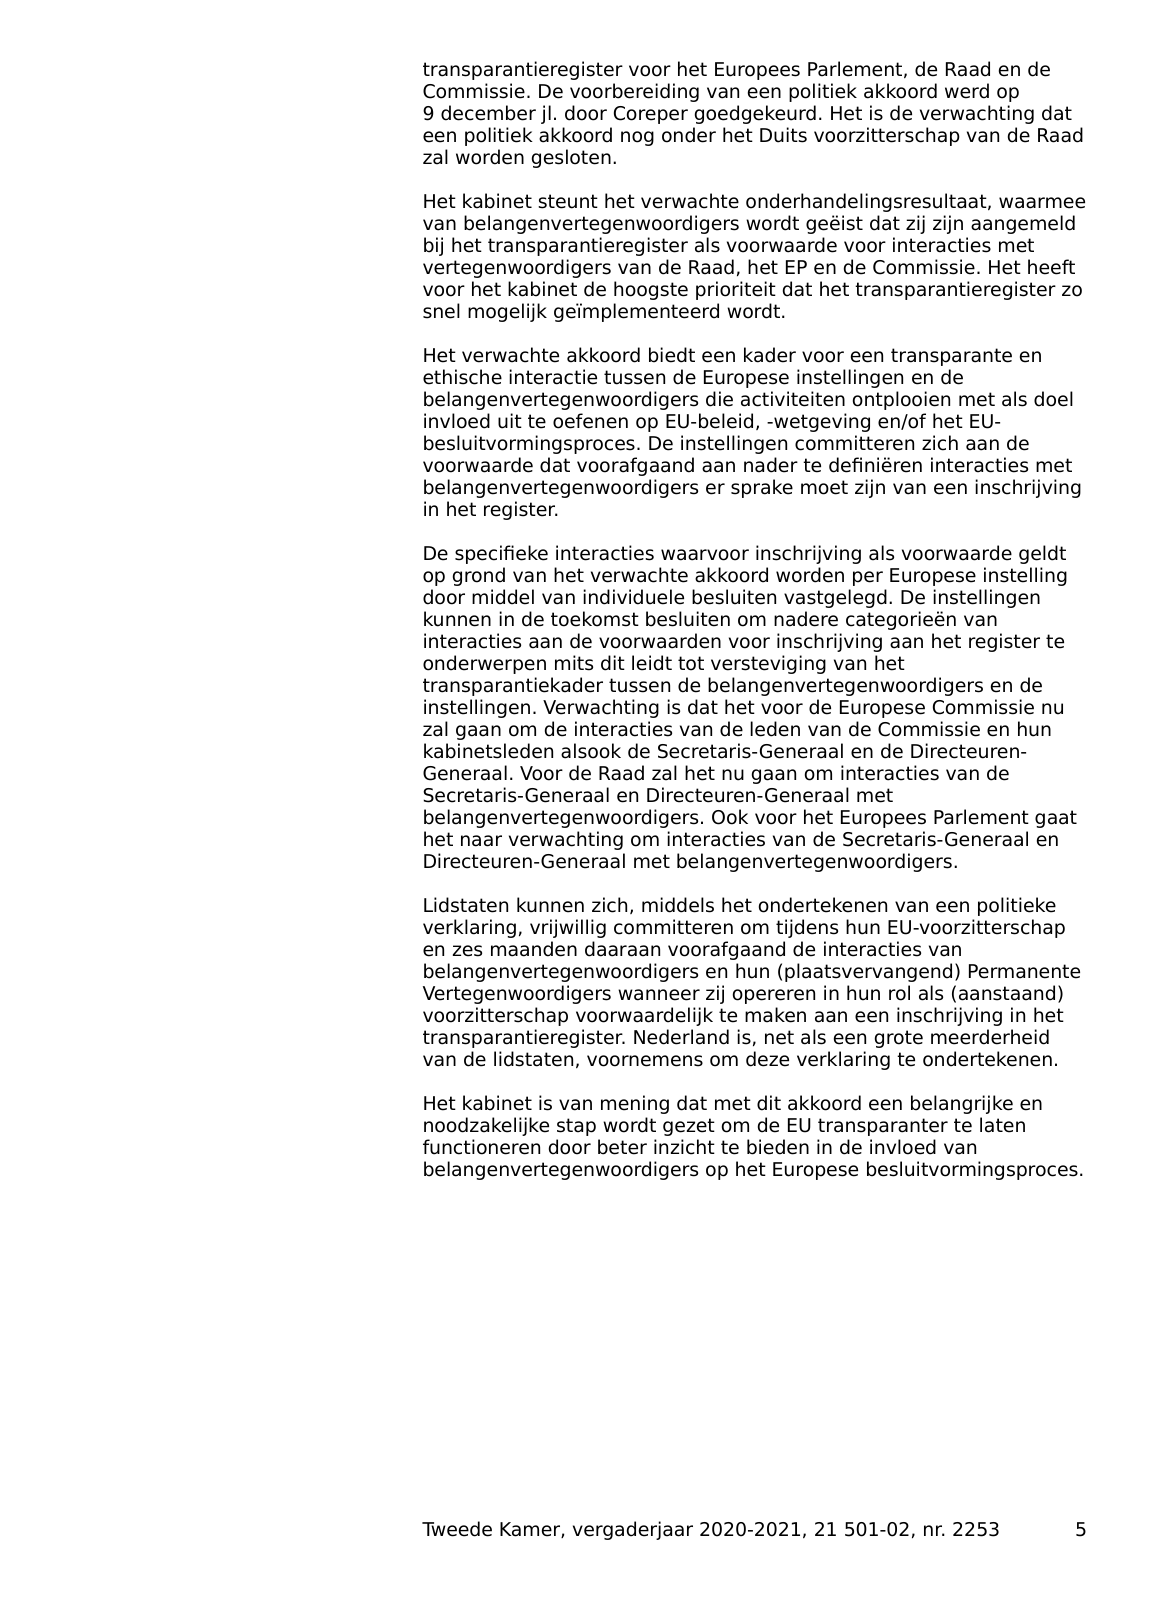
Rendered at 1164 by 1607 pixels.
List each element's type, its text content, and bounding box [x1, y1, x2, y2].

text Lidstaten kunnen zich, middels het ondertekenen van een politieke verklaring, vrijwillig committeren om tijdens hun EU-voorzitterschap en zes maanden daaraan voorafgaand de interacties van belangenvertegenwoordigers en hun (plaatsvervangend) Permanente Vertegenwoordigers wanneer zij opereren in hun rol als (aanstaand) voorzitterschap voorwaardelijk te maken aan een inschrijving in het transparantieregister. Nederland is, net als een grote meerderheid van de lidstaten, voornemens om deze verklaring te ondertekenen. [422, 895, 1087, 1071]
text De specifieke interacties waarvoor inschrijving als voorwaarde geldt op grond van het verwachte akkoord worden per Europese instelling door middel van individuele besluiten vastgelegd. De instellingen kunnen in de toekomst besluiten om nadere categorieën van interacties aan de voorwaarden voor inschrijving aan het register te onderwerpen mits dit leidt tot versteviging van het transparantiekader tussen de belangenvertegenwoordigers en de instellingen. Verwachting is dat het voor de Europese Commissie nu zal gaan om de interacties van de leden van de Commissie en hun kabinetsleden alsook de Secretaris-Generaal en de Directeuren-Generaal. Voor de Raad zal het nu gaan om interacties van de Secretaris-Generaal en Directeuren-Generaal met belangenvertegenwoordigers. Ook voor het Europees Parlement gaat het naar verwachting om interacties van de Secretaris-Generaal en Directeuren-Generaal met belangenvertegenwoordigers. [422, 543, 1087, 873]
text transparantieregister voor het Europees Parlement, de Raad en de Commissie. De voorbereiding van een politiek akkoord werd op 9 december jl. door Coreper goedgekeurd. Het is de verwachting dat een politiek akkoord nog onder het Duits voorzitterschap van de Raad zal worden gesloten. [422, 59, 1087, 169]
text Het kabinet is van mening dat met dit akkoord een belangrijke en noodzakelijke stap wordt gezet om de EU transparanter te laten functioneren door beter inzicht te bieden in de invloed van belangenvertegenwoordigers op het Europese besluitvormingsproces. [422, 1093, 1087, 1181]
text Het verwachte akkoord biedt een kader voor een transparante en ethische interactie tussen de Europese instellingen en de belangenvertegenwoordigers die activiteiten ontplooien met als doel invloed uit te oefenen op EU-beleid, -wetgeving en/of het EU-besluitvormingsproces. De instellingen committeren zich aan de voorwaarde dat voorafgaand aan nader te definiëren interacties met belangenvertegenwoordigers er sprake moet zijn van een inschrijving in het register. [422, 345, 1087, 521]
text Het kabinet steunt het verwachte onderhandelingsresultaat, waarmee van belangenvertegenwoordigers wordt geëist dat zij zijn aangemeld bij het transparantieregister als voorwaarde voor interacties met vertegenwoordigers van de Raad, het EP en de Commissie. Het heeft voor het kabinet de hoogste prioriteit dat het transparantieregister zo snel mogelijk geïmplementeerd wordt. [422, 191, 1087, 323]
